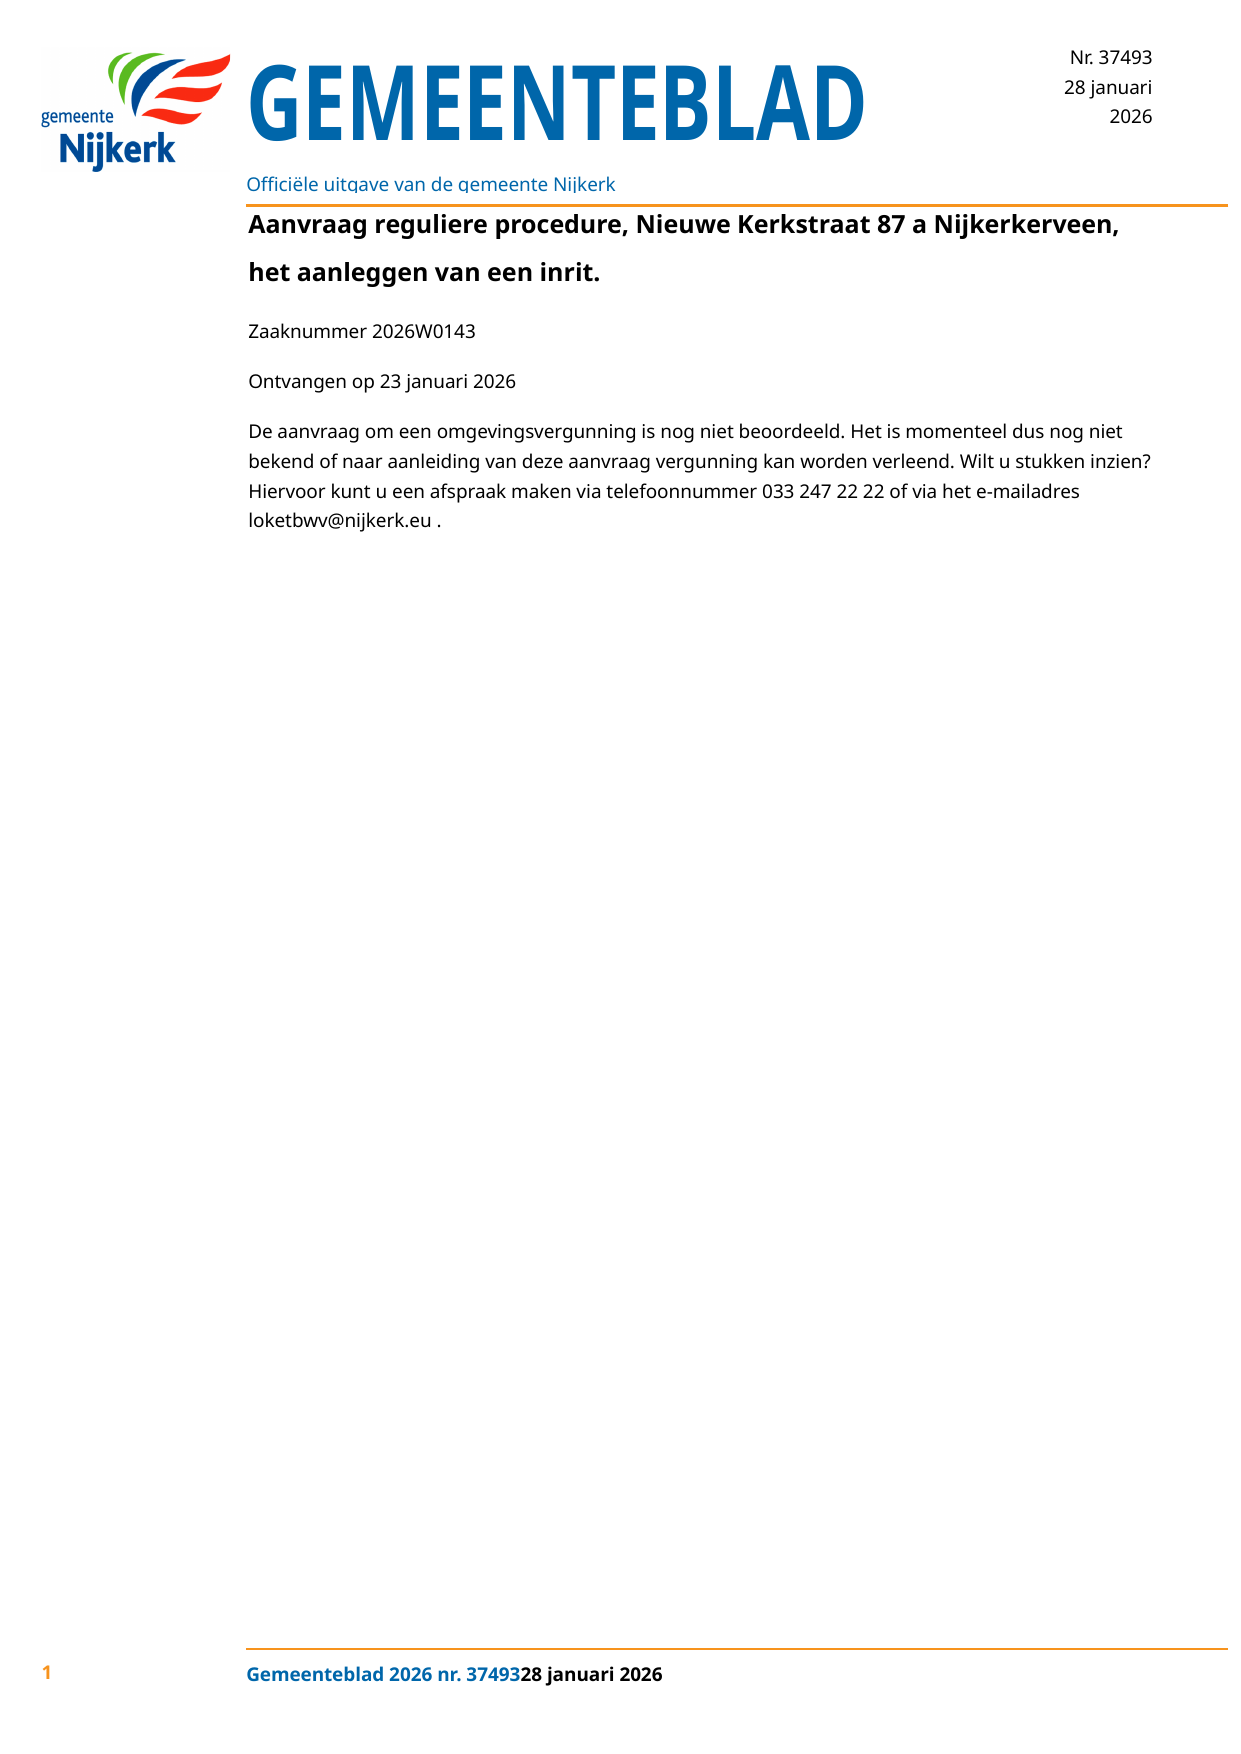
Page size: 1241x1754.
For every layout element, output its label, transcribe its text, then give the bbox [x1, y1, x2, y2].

text Ontvangen op 23 januari 2026 [248, 368, 1152, 394]
text Zaaknummer 2026W0143 [248, 318, 1152, 344]
picture [41, 47, 231, 172]
text De aanvraag om een omgevingsvergunning is nog niet beoordeeld. Het is momenteel dus nog niet bekend of naar aanleiding van deze aanvraag vergunning kan worden verleend. Wilt u stukken inzien? Hiervoor kunt u een afspraak maken via telefoonnummer 033 247 22 22 of via het e-mailadres loketbwv@nijkerk.eu . [248, 419, 1152, 533]
text Aanvraag reguliere procedure, Nieuwe Kerkstraat 87 a Nijkerkerveen, het aanleggen van een inrit. [248, 207, 1152, 288]
